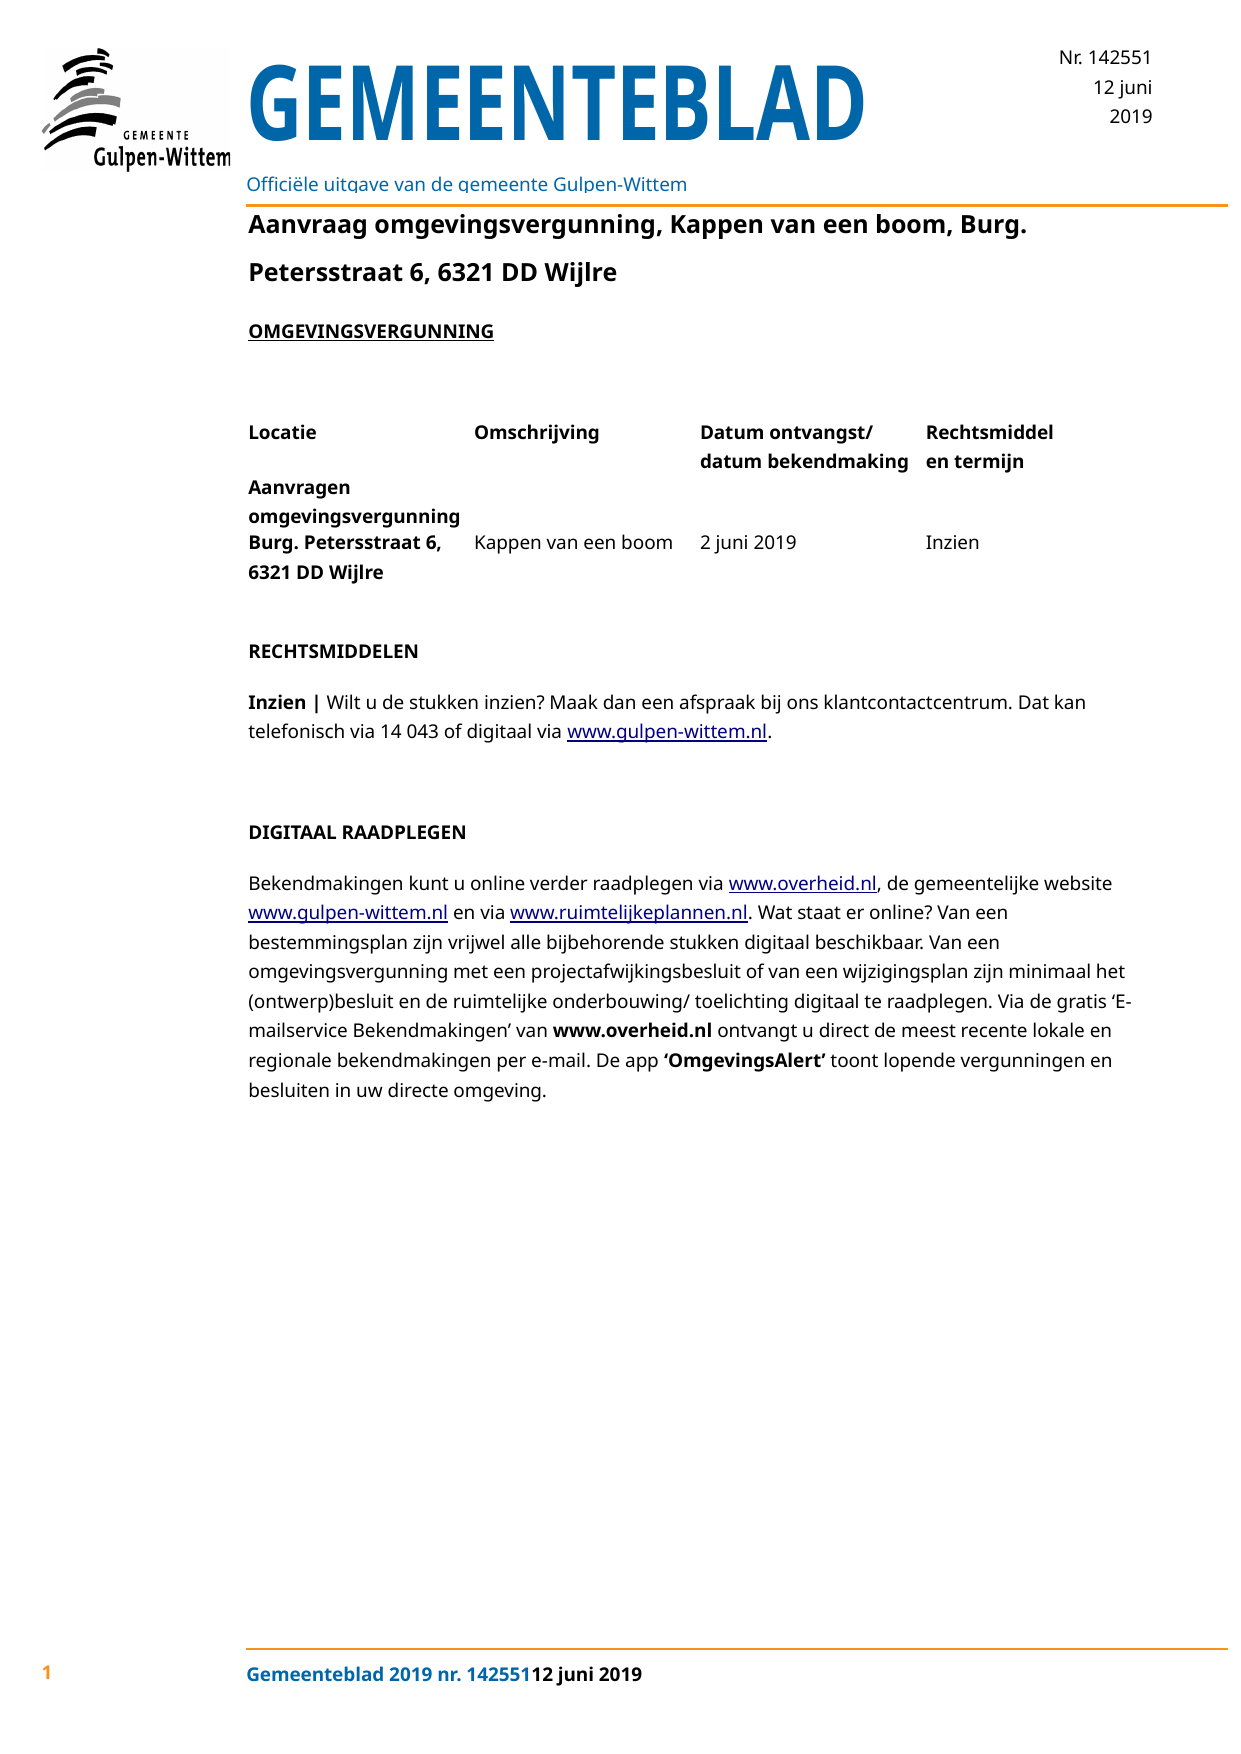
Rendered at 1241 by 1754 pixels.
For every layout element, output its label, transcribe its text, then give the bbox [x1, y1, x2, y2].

table_header Omschrijving [474, 419, 700, 474]
table_cell 2 juni 2019 [700, 530, 926, 585]
table_header Locatie [248, 419, 474, 474]
table_cell [926, 474, 1152, 529]
text Aanvraag omgevingsvergunning, Kappen van een boom, Burg. Petersstraat 6, 6321 DD Wijlre [248, 207, 1152, 288]
picture [41, 47, 231, 172]
table_cell Inzien [926, 530, 1152, 585]
table_cell [474, 474, 700, 529]
table_cell Burg. Petersstraat 6, 6321 DD Wijlre [248, 530, 474, 585]
text Inzien | Wilt u de stukken inzien? Maak dan een afspraak bij ons klantcontactcentrum. Dat kan telefonisch via 14 043 of digitaal via www.gulpen-wittem.nl. [248, 689, 1152, 744]
text Bekendmakingen kunt u online verder raadplegen via www.overheid.nl, de gemeentelijke website www.gulpen-wittem.nl en via www.ruimtelijkeplannen.nl. Wat staat er online? Van een bestemmingsplan zijn vrijwel alle bijbehorende stukken digitaal beschikbaar. Van een omgevingsvergunning met een projectafwijkingsbesluit of van een wijzigingsplan zijn minimaal het (ontwerp)besluit en de ruimtelijke onderbouwing/ toelichting digitaal te raadplegen. Via de gratis ‘E-mailservice Bekendmakingen’ van www.overheid.nl ontvangt u direct de meest recente lokale en regionale bekendmakingen per e-mail. De app ‘OmgevingsAlert’ toont lopende vergunningen en besluiten in uw directe omgeving. [248, 870, 1152, 1102]
text RECHTSMIDDELEN [248, 638, 1152, 664]
table_header Rechtsmiddel en termijn [926, 419, 1152, 474]
text OMGEVINGSVERGUNNING [248, 318, 1152, 344]
table_header Datum ontvangst/ datum bekendmaking [700, 419, 926, 474]
table_cell Kappen van een boom [474, 530, 700, 585]
text DIGITAAL RAADPLEGEN [248, 819, 1152, 845]
table_cell Aanvragen omgevingsvergunning [248, 474, 474, 529]
table_cell [700, 474, 926, 529]
